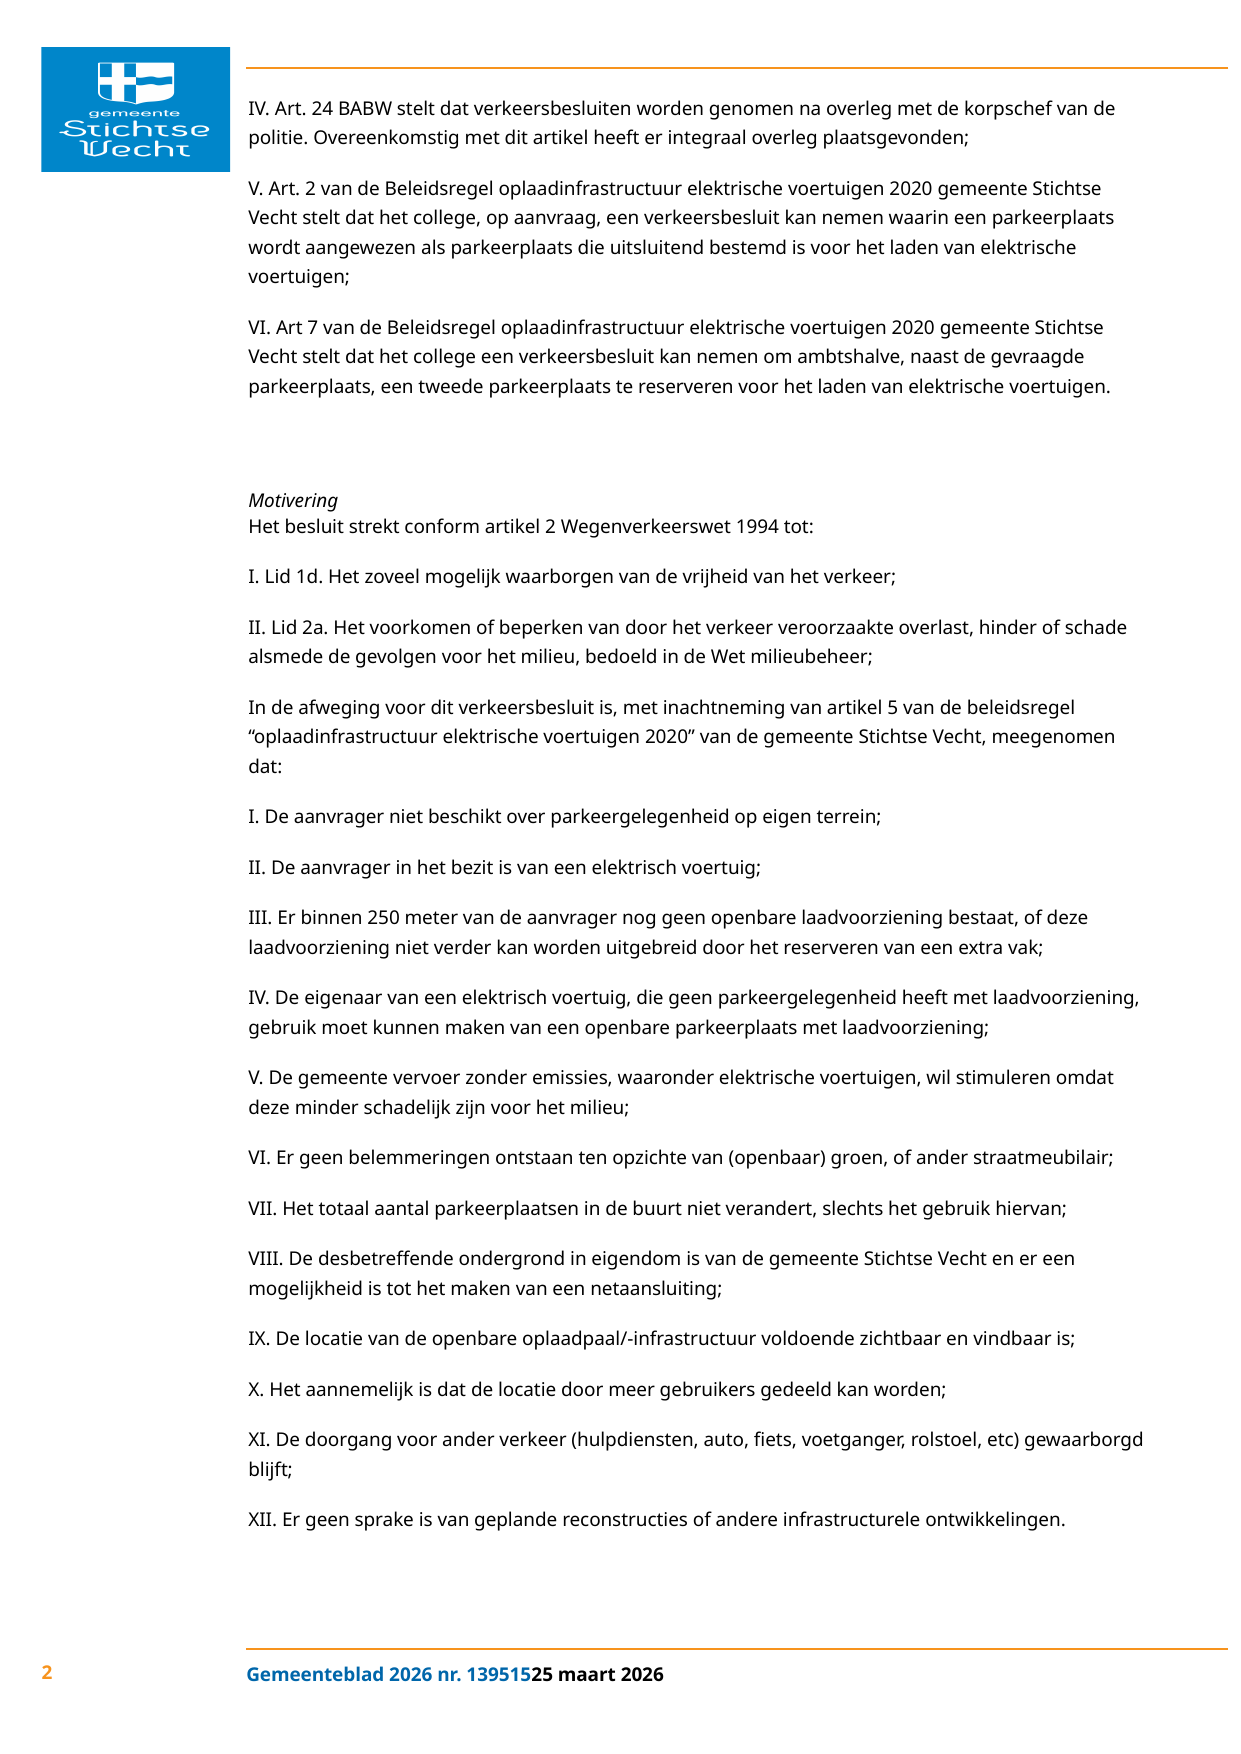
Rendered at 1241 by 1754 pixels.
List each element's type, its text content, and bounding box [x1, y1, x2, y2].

text XII. Er geen sprake is van geplande reconstructies of andere infrastructurele ontwikkelingen. [248, 1506, 1152, 1532]
picture [99, 63, 135, 101]
text IX. De locatie van de openbare oplaadpaal/-infrastructuur voldoende zichtbaar en vindbaar is; [248, 1325, 1152, 1351]
text IV. Art. 24 BABW stelt dat verkeersbesluiten worden genomen na overleg met de korpschef van de politie. Overeenkomstig met dit artikel heeft er integraal overleg plaatsgevonden; [248, 95, 1152, 150]
text I. Lid 1d. Het zoveel mogelijk waarborgen van de vrijheid van het verkeer; [248, 564, 1152, 589]
text In de afweging voor dit verkeersbesluit is, met inachtneming van artikel 5 van de beleidsregel “oplaadinfrastructuur elektrische voertuigen 2020” van de gemeente Stichtse Vecht, meegenomen dat: [248, 694, 1152, 779]
text VI. Art 7 van de Beleidsregel oplaadinfrastructuur elektrische voertuigen 2020 gemeente Stichtse Vecht stelt dat het college een verkeersbesluit kan nemen om ambtshalve, naast de gevraagde parkeerplaats, een tweede parkeerplaats te reserveren voor het laden van elektrische voertuigen. [248, 314, 1152, 399]
text I. De aanvrager niet beschikt over parkeergelegenheid op eigen terrein; [248, 804, 1152, 829]
text VII. Het totaal aantal parkeerplaatsen in de buurt niet verandert, slechts het gebruik hiervan; [248, 1195, 1152, 1221]
text IV. De eigenaar van een elektrisch voertuig, die geen parkeergelegenheid heeft met laadvoorziening, gebruik moet kunnen maken van een openbare parkeerplaats met laadvoorziening; [248, 984, 1152, 1040]
text X. Het aannemelijk is dat de locatie door meer gebruikers gedeeld kan worden; [248, 1376, 1152, 1401]
picture [137, 63, 174, 103]
text Het besluit strekt conform artikel 2 Wegenverkeerswet 1994 tot: [248, 513, 1152, 539]
text II. De aanvrager in het bezit is van een elektrisch voertuig; [248, 854, 1152, 880]
text VI. Er geen belemmeringen ontstaan ten opzichte van (openbaar) groen, of ander straatmeubilair; [248, 1144, 1152, 1170]
text VIII. De desbetreffende ondergrond in eigendom is van de gemeente Stichtse Vecht en er een mogelijkheid is tot het maken van een netaansluiting; [248, 1245, 1152, 1301]
text XI. De doorgang voor ander verkeer (hulpdiensten, auto, fiets, voetganger, rolstoel, etc) gewaarborgd blijft; [248, 1426, 1152, 1481]
text III. Er binnen 250 meter van de aanvrager nog geen openbare laadvoorziening bestaat, of deze laadvoorziening niet verder kan worden uitgebreid door het reserveren van een extra vak; [248, 904, 1152, 960]
text V. De gemeente vervoer zonder emissies, waaronder elektrische voertuigen, wil stimuleren omdat deze minder schadelijk zijn voor het milieu; [248, 1064, 1152, 1120]
text Motivering [248, 487, 1152, 513]
text V. Art. 2 van de Beleidsregel oplaadinfrastructuur elektrische voertuigen 2020 gemeente Stichtse Vecht stelt dat het college, op aanvraag, een verkeersbesluit kan nemen waarin een parkeerplaats wordt aangewezen als parkeerplaats die uitsluitend bestemd is voor het laden van elektrische voertuigen; [248, 175, 1152, 289]
text II. Lid 2a. Het voorkomen of beperken van door het verkeer veroorzaakte overlast, hinder of schade alsmede de gevolgen voor het milieu, bedoeld in de Wet milieubeheer; [248, 614, 1152, 669]
